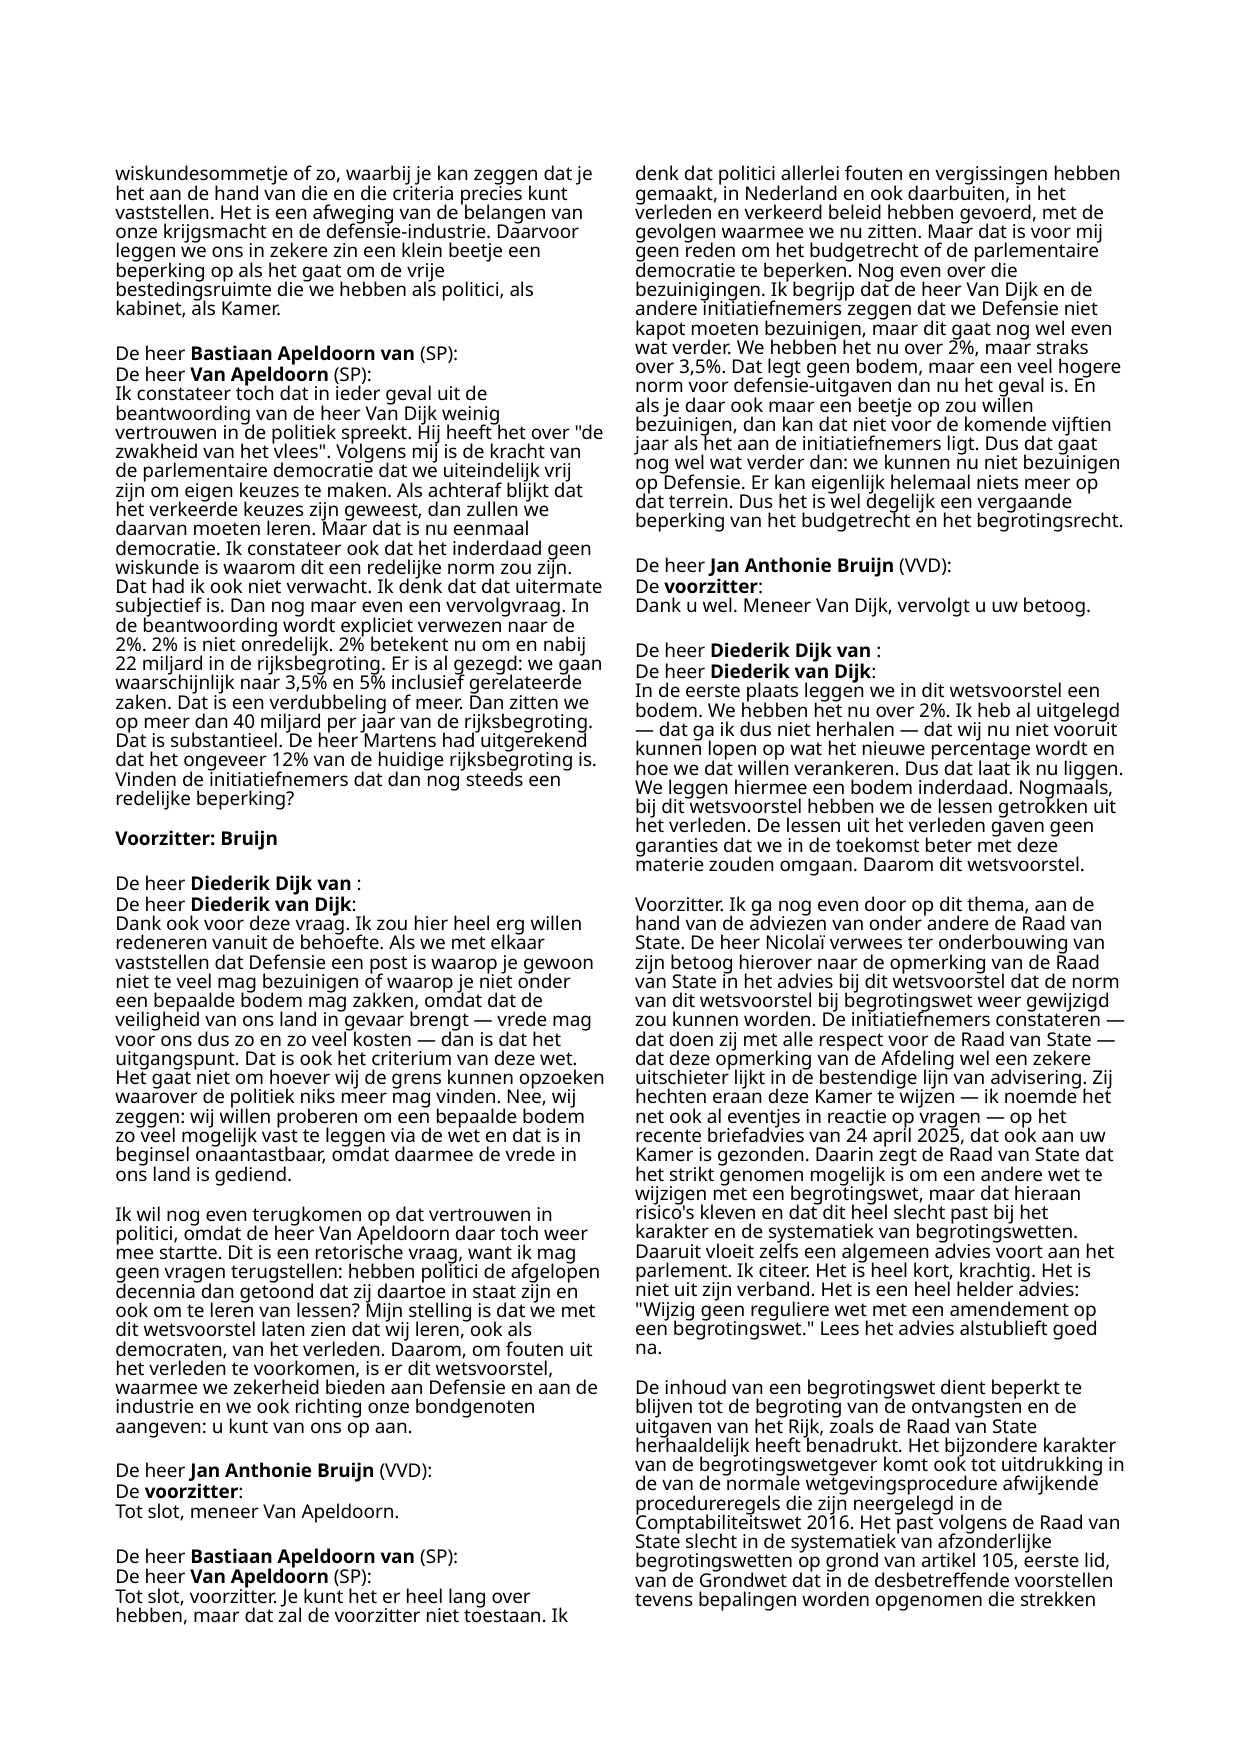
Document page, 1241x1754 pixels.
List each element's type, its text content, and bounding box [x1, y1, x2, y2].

text Ik wil nog even terugkomen op dat vertrouwen in politici, omdat de heer Van Apeldoorn daar toch weer mee startte. Dit is een retorische vraag, want ik mag geen vragen terugstellen: hebben politici de afgelopen decennia dan getoond dat zij daartoe in staat zijn en ook om te leren van lessen? Mijn stelling is dat we met dit wetsvoorstel laten zien dat wij leren, ook als democraten, van het verleden. Daarom, om fouten uit het verleden te voorkomen, is er dit wetsvoorstel, waarmee we zekerheid bieden aan Defensie en aan de industrie en we ook richting onze bondgenoten aangeven: u kunt van ons op aan. [115, 1206, 605, 1437]
text De voorzitter: [635, 578, 1125, 597]
text In de eerste plaats leggen we in dit wetsvoorstel een bodem. We hebben het nu over 2%. Ik heb al uitgelegd — dat ga ik dus niet herhalen — dat wij nu niet vooruit kunnen lopen op wat het nieuwe percentage wordt en hoe we dat willen verankeren. Dus dat laat ik nu liggen. We leggen hiermee een bodem inderdaad. Nogmaals, bij dit wetsvoorstel hebben we de lessen getrokken uit het verleden. De lessen uit het verleden gaven geen garanties dat we in de toekomst beter met deze materie zouden omgaan. Daarom dit wetsvoorstel. [635, 682, 1125, 875]
text denk dat politici allerlei fouten en vergissingen hebben gemaakt, in Nederland en ook daarbuiten, in het verleden en verkeerd beleid hebben gevoerd, met de gevolgen waarmee we nu zitten. Maar dat is voor mij geen reden om het budgetrecht of de parlementaire democratie te beperken. Nog even over die bezuinigingen. Ik begrijp dat de heer Van Dijk en de andere initiatiefnemers zeggen dat we Defensie niet kapot moeten bezuinigen, maar dit gaat nog wel even wat verder. We hebben het nu over 2%, maar straks over 3,5%. Dat legt geen bodem, maar een veel hogere norm voor defensie-uitgaven dan nu het geval is. En als je daar ook maar een beetje op zou willen bezuinigen, dan kan dat niet voor de komende vijftien jaar als het aan de initiatiefnemers ligt. Dus dat gaat nog wel wat verder dan: we kunnen nu niet bezuinigen op Defensie. Er kan eigenlijk helemaal niets meer op dat terrein. Dus het is wel degelijk een vergaande beperking van het budgetrecht en het begrotingsrecht. [635, 165, 1125, 531]
text De heer Jan Anthonie Bruijn (VVD): [115, 1458, 605, 1483]
text Voorzitter: Bruijn [115, 830, 605, 849]
text Tot slot, voorzitter. Je kunt het er heel lang over hebben, maar dat zal de voorzitter niet toestaan. Ik [115, 1588, 605, 1626]
text De voorzitter: [115, 1483, 605, 1503]
text De heer Van Apeldoorn (SP): [115, 366, 605, 385]
text De heer Bastiaan Apeldoorn van (SP): [115, 340, 605, 366]
text Voorzitter. Ik ga nog even door op dit thema, aan de hand van de adviezen van onder andere de Raad van State. De heer Nicolaï verwees ter onderbouwing van zijn betoog hierover naar de opmerking van de Raad van State in het advies bij dit wetsvoorstel dat de norm van dit wetsvoorstel bij begrotingswet weer gewijzigd zou kunnen worden. De initiatiefnemers constateren — dat doen zij met alle respect voor de Raad van State — dat deze opmerking van de Afdeling wel een zekere uitschieter lijkt in de bestendige lijn van advisering. Zij hechten eraan deze Kamer te wijzen — ik noemde het net ook al eventjes in reactie op vragen — op het recente briefadvies van 24 april 2025, dat ook aan uw Kamer is gezonden. Daarin zegt de Raad van State dat het strikt genomen mogelijk is om een andere wet te wijzigen met een begrotingswet, maar dat hieraan risico's kleven en dat dit heel slecht past bij het karakter en de systematiek van begrotingswetten. Daaruit vloeit zelfs een algemeen advies voort aan het parlement. Ik citeer. Het is heel kort, krachtig. Het is niet uit zijn verband. Het is een heel helder advies: "Wijzig geen reguliere wet met een amendement op een begrotingswet." Lees het advies alstublieft goed na. [635, 896, 1125, 1358]
text De heer Diederik van Dijk: [635, 663, 1125, 682]
text Tot slot, meneer Van Apeldoorn. [115, 1503, 605, 1522]
text wiskundesommetje of zo, waarbij je kan zeggen dat je het aan de hand van die en die criteria precies kunt vaststellen. Het is een afweging van de belangen van onze krijgsmacht en de defensie-industrie. Daarvoor leggen we ons in zekere zin een klein beetje een beperking op als het gaat om de vrije bestedingsruimte die we hebben als politici, als kabinet, als Kamer. [115, 165, 605, 319]
text De heer Diederik van Dijk: [115, 896, 605, 915]
text De heer Jan Anthonie Bruijn (VVD): [635, 552, 1125, 578]
text De heer Van Apeldoorn (SP): [115, 1568, 605, 1588]
text De heer Diederik Dijk van : [115, 870, 605, 896]
text De inhoud van een begrotingswet dient beperkt te blijven tot de begroting van de ontvangsten en de uitgaven van het Rijk, zoals de Raad van State herhaaldelijk heeft benadrukt. Het bijzondere karakter van de begrotingswetgever komt ook tot uitdrukking in de van de normale wetgevingsprocedure afwijkende procedureregels die zijn neergelegd in de Comptabiliteitswet 2016. Het past volgens de Raad van State slecht in de systematiek van afzonderlijke begrotingswetten op grond van artikel 105, eerste lid, van de Grondwet dat in de desbetreffende voorstellen tevens bepalingen worden opgenomen die strekken [635, 1379, 1125, 1610]
text Dank ook voor deze vraag. Ik zou hier heel erg willen redeneren vanuit de behoefte. Als we met elkaar vaststellen dat Defensie een post is waarop je gewoon niet te veel mag bezuinigen of waarop je niet onder een bepaalde bodem mag zakken, omdat dat de veiligheid van ons land in gevaar brengt — vrede mag voor ons dus zo en zo veel kosten — dan is dat het uitgangspunt. Dat is ook het criterium van deze wet. Het gaat niet om hoever wij de grens kunnen opzoeken waarover de politiek niks meer mag vinden. Nee, wij zeggen: wij willen proberen om een bepaalde bodem zo veel mogelijk vast te leggen via de wet en dat is in beginsel onaantastbaar, omdat daarmee de vrede in ons land is gediend. [115, 915, 605, 1185]
text De heer Bastiaan Apeldoorn van (SP): [115, 1543, 605, 1568]
text Dank u wel. Meneer Van Dijk, vervolgt u uw betoog. [635, 597, 1125, 617]
text Ik constateer toch dat in ieder geval uit de beantwoording van de heer Van Dijk weinig vertrouwen in de politiek spreekt. Hij heeft het over "de zwakheid van het vlees". Volgens mij is de kracht van de parlementaire democratie dat we uiteindelijk vrij zijn om eigen keuzes te maken. Als achteraf blijkt dat het verkeerde keuzes zijn geweest, dan zullen we daarvan moeten leren. Maar dat is nu eenmaal democratie. Ik constateer ook dat het inderdaad geen wiskunde is waarom dit een redelijke norm zou zijn. Dat had ik ook niet verwacht. Ik denk dat dat uitermate subjectief is. Dan nog maar even een vervolgvraag. In de beantwoording wordt expliciet verwezen naar de 2%. 2% is niet onredelijk. 2% betekent nu om en nabij 22 miljard in de rijksbegroting. Er is al gezegd: we gaan waarschijnlijk naar 3,5% en 5% inclusief gerelateerde zaken. Dat is een verdubbeling of meer. Dan zitten we op meer dan 40 miljard per jaar van de rijksbegroting. Dat is substantieel. De heer Martens had uitgerekend dat het ongeveer 12% van de huidige rijksbegroting is. Vinden de initiatiefnemers dat dan nog steeds een redelijke beperking? [115, 385, 605, 809]
text De heer Diederik Dijk van : [635, 637, 1125, 663]
